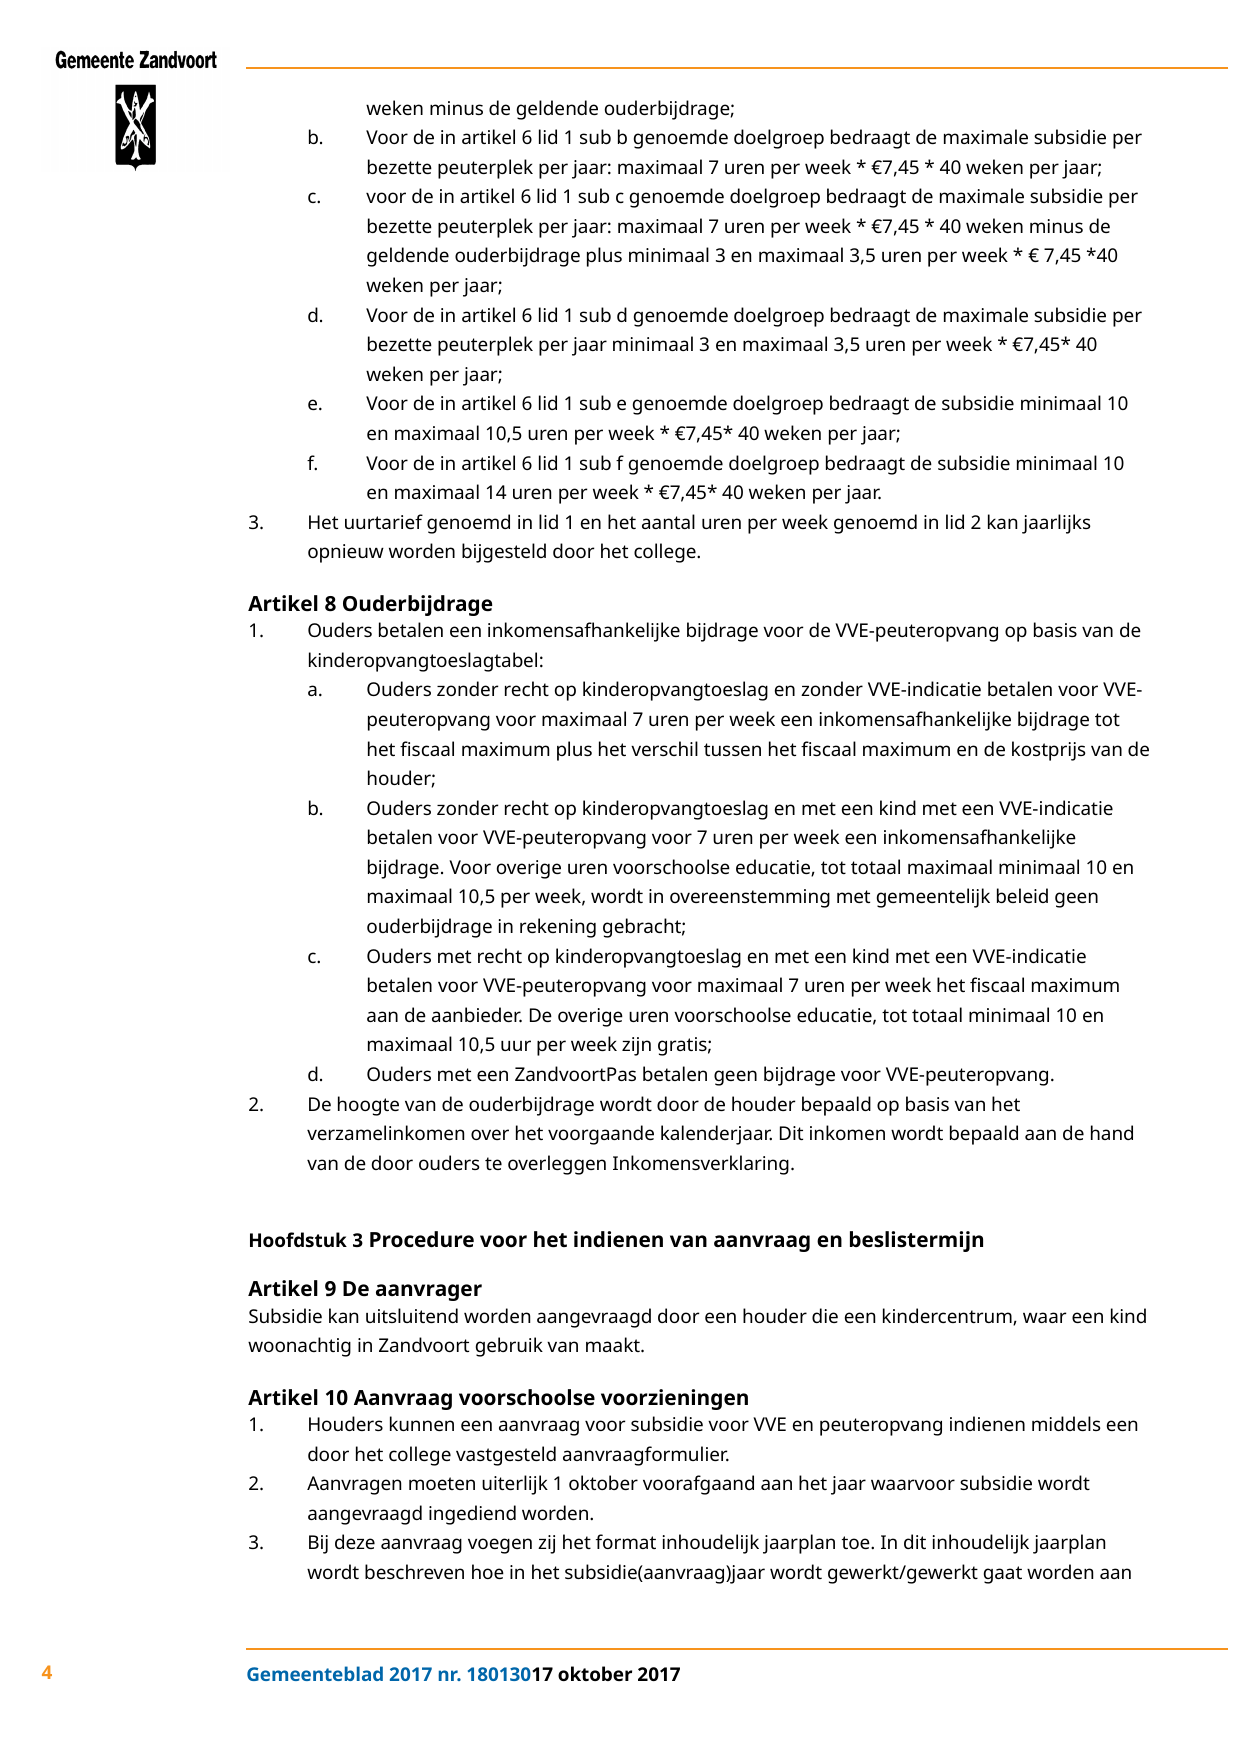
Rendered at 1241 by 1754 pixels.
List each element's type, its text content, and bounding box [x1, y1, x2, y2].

list Ouders met een ZandvoortPas betalen geen bijdrage voor VVE-peuteropvang. [307, 1061, 1152, 1087]
list Voor de in artikel 6 lid 1 sub e genoemde doelgroep bedraagt de subsidie minimaal 10 en maximaal 10,5 uren per week * €7,45* 40 weken per jaar; [307, 391, 1152, 446]
list Aanvragen moeten uiterlijk 1 oktober voorafgaand aan het jaar waarvoor subsidie wordt aangevraagd ingediend worden. [248, 1470, 1152, 1526]
text Subsidie kan uitsluitend worden aangevraagd door een houder die een kindercentrum, waar een kind woonachtig in Zandvoort gebruik van maakt. [248, 1303, 1152, 1358]
list Ouders zonder recht op kinderopvangtoeslag en zonder VVE-indicatie betalen voor VVE-peuteropvang voor maximaal 7 uren per week een inkomensafhankelijke bijdrage tot het fiscaal maximum plus het verschil tussen het fiscaal maximum en de kostprijs van de houder; [307, 677, 1152, 791]
list weken minus de geldende ouderbijdrage; [307, 95, 1152, 121]
text Artikel 9 De aanvrager [248, 1274, 1152, 1303]
list Het uurtarief genoemd in lid 1 en het aantal uren per week genoemd in lid 2 kan jaarlijks opnieuw worden bijgesteld door het college. [248, 509, 1152, 564]
text Hoofdstuk 3 Procedure voor het indienen van aanvraag en beslistermijn [248, 1225, 1152, 1253]
list Houders kunnen een aanvraag voor subsidie voor VVE en peuteropvang indienen middels een door het college vastgesteld aanvraagformulier. [248, 1411, 1152, 1467]
list voor de in artikel 6 lid 1 sub c genoemde doelgroep bedraagt de maximale subsidie per bezette peuterplek per jaar: maximaal 7 uren per week * €7,45 * 40 weken minus de geldende ouderbijdrage plus minimaal 3 en maximaal 3,5 uren per week * € 7,45 *40 weken per jaar; [307, 183, 1152, 298]
list Ouders met recht op kinderopvangtoeslag en met een kind met een VVE-indicatie betalen voor VVE-peuteropvang voor maximaal 7 uren per week het fiscaal maximum aan de aanbieder. De overige uren voorschoolse educatie, tot totaal minimaal 10 en maximaal 10,5 uur per week zijn gratis; [307, 943, 1152, 1057]
list Ouders zonder recht op kinderopvangtoeslag en met een kind met een VVE-indicatie betalen voor VVE-peuteropvang voor 7 uren per week een inkomensafhankelijke bijdrage. Voor overige uren voorschoolse educatie, tot totaal maximaal minimaal 10 en maximaal 10,5 per week, wordt in overeenstemming met gemeentelijk beleid geen ouderbijdrage in rekening gebracht; [307, 795, 1152, 939]
list De hoogte van de ouderbijdrage wordt door de houder bepaald op basis van het verzamelinkomen over het voorgaande kalenderjaar. Dit inkomen wordt bepaald aan de hand van de door ouders te overleggen Inkomensverklaring. [248, 1091, 1152, 1176]
list Ouders betalen een inkomensafhankelijke bijdrage voor de VVE-peuteropvang op basis van de kinderopvangtoeslagtabel: [248, 617, 1152, 673]
text Artikel 8 Ouderbijdrage [248, 589, 1152, 617]
list Bij deze aanvraag voegen zij het format inhoudelijk jaarplan toe. In dit inhoudelijk jaarplan wordt beschreven hoe in het subsidie(aanvraag)jaar wordt gewerkt/gewerkt gaat worden aan [248, 1529, 1152, 1585]
list Voor de in artikel 6 lid 1 sub d genoemde doelgroep bedraagt de maximale subsidie per bezette peuterplek per jaar minimaal 3 en maximaal 3,5 uren per week * €7,45* 40 weken per jaar; [307, 302, 1152, 387]
text Artikel 10 Aanvraag voorschoolse voorzieningen [248, 1383, 1152, 1411]
list Voor de in artikel 6 lid 1 sub b genoemde doelgroep bedraagt de maximale subsidie per bezette peuterplek per jaar: maximaal 7 uren per week * €7,45 * 40 weken per jaar; [307, 124, 1152, 180]
list Voor de in artikel 6 lid 1 sub f genoemde doelgroep bedraagt de subsidie minimaal 10 en maximaal 14 uren per week * €7,45* 40 weken per jaar. [307, 450, 1152, 505]
picture [41, 47, 231, 172]
